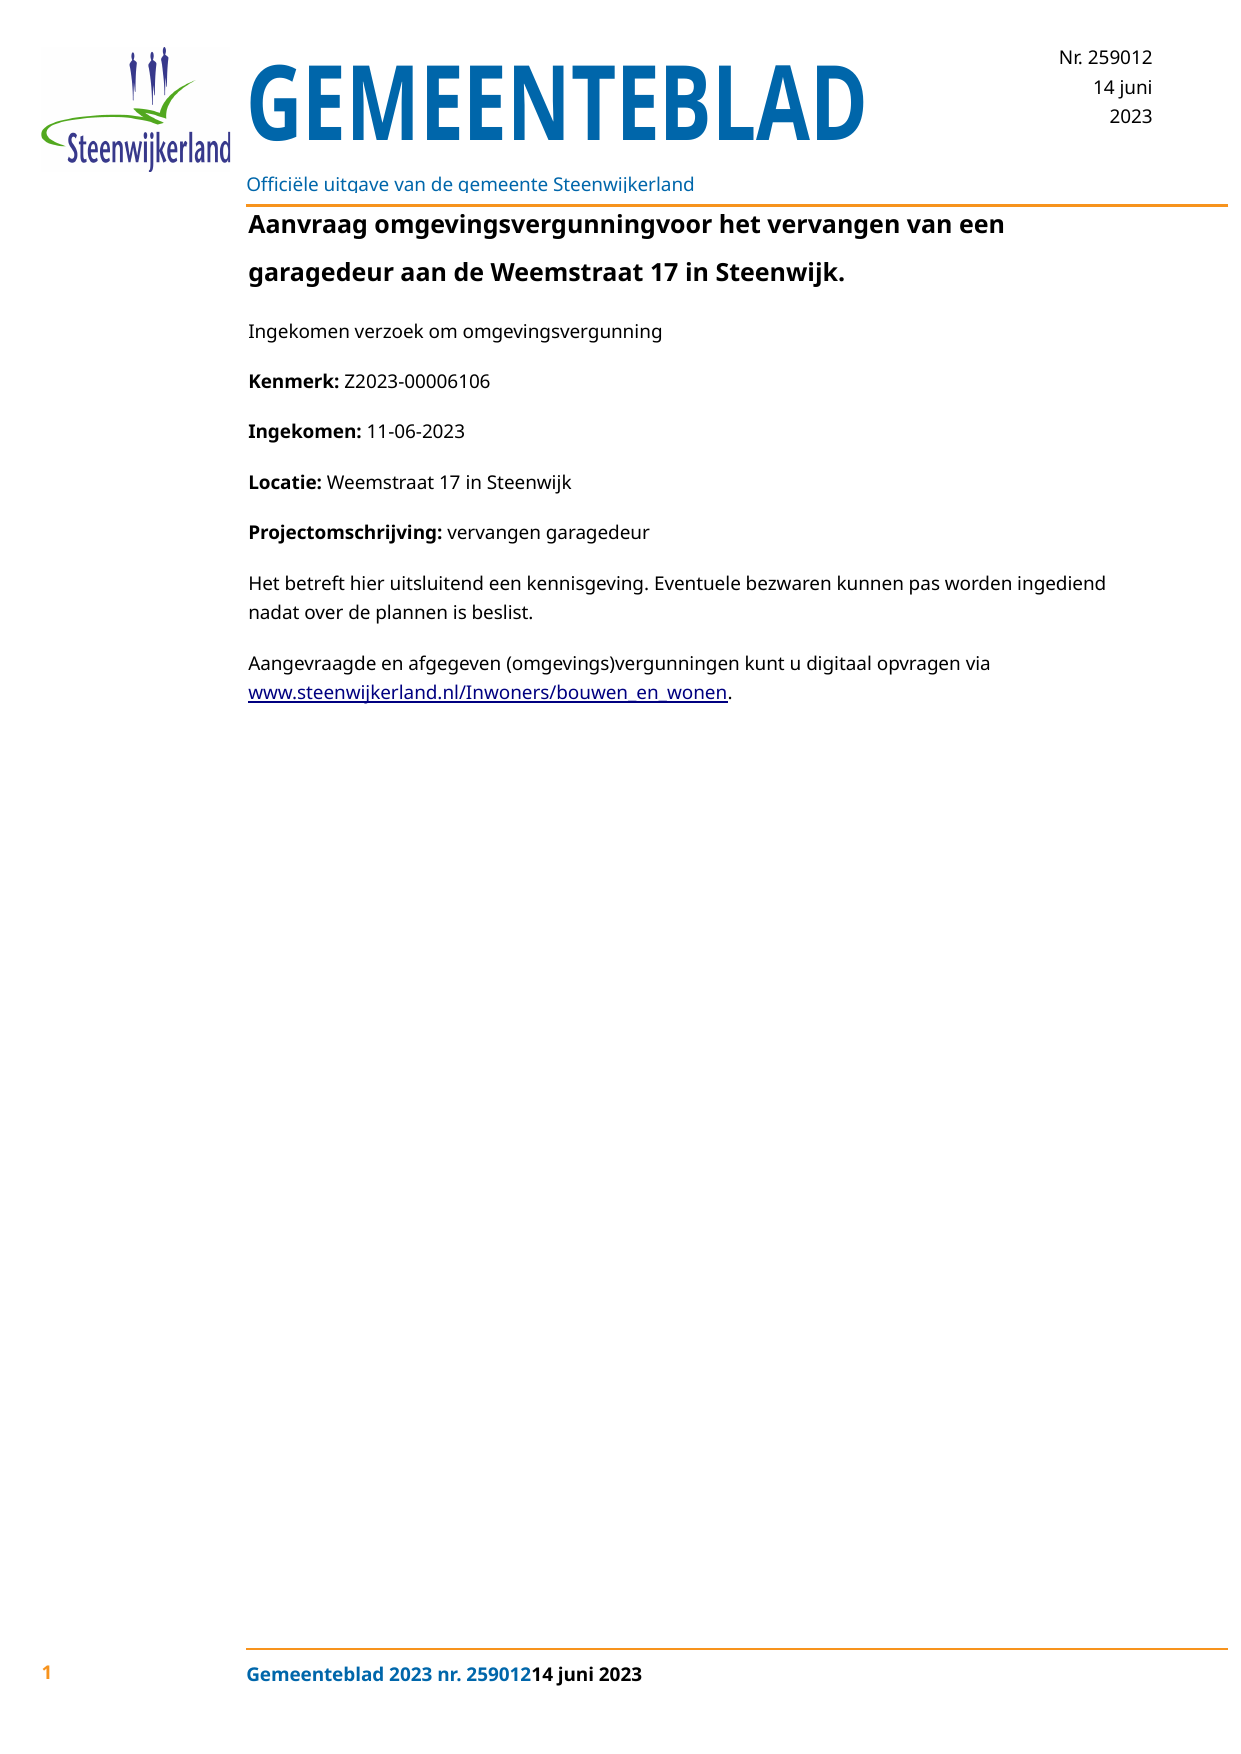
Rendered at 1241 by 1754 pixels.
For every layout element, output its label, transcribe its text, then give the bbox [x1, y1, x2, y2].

text Het betreft hier uitsluitend een kennisgeving. Eventuele bezwaren kunnen pas worden ingediend nadat over de plannen is beslist. [248, 570, 1152, 625]
text Aangevraagde en afgegeven (omgevings)vergunningen kunt u digitaal opvragen via www.steenwijkerland.nl/Inwoners/bouwen_en_wonen. [248, 650, 1152, 705]
text Projectomschrijving: vervangen garagedeur [248, 519, 1152, 545]
text Aanvraag omgevingsvergunningvoor het vervangen van een garagedeur aan de Weemstraat 17 in Steenwijk. [248, 207, 1152, 288]
text Kenmerk: Z2023-00006106 [248, 368, 1152, 394]
text Ingekomen: 11-06-2023 [248, 419, 1152, 444]
text Locatie: Weemstraat 17 in Steenwijk [248, 469, 1152, 495]
picture [41, 47, 231, 172]
text Ingekomen verzoek om omgevingsvergunning [248, 318, 1152, 344]
